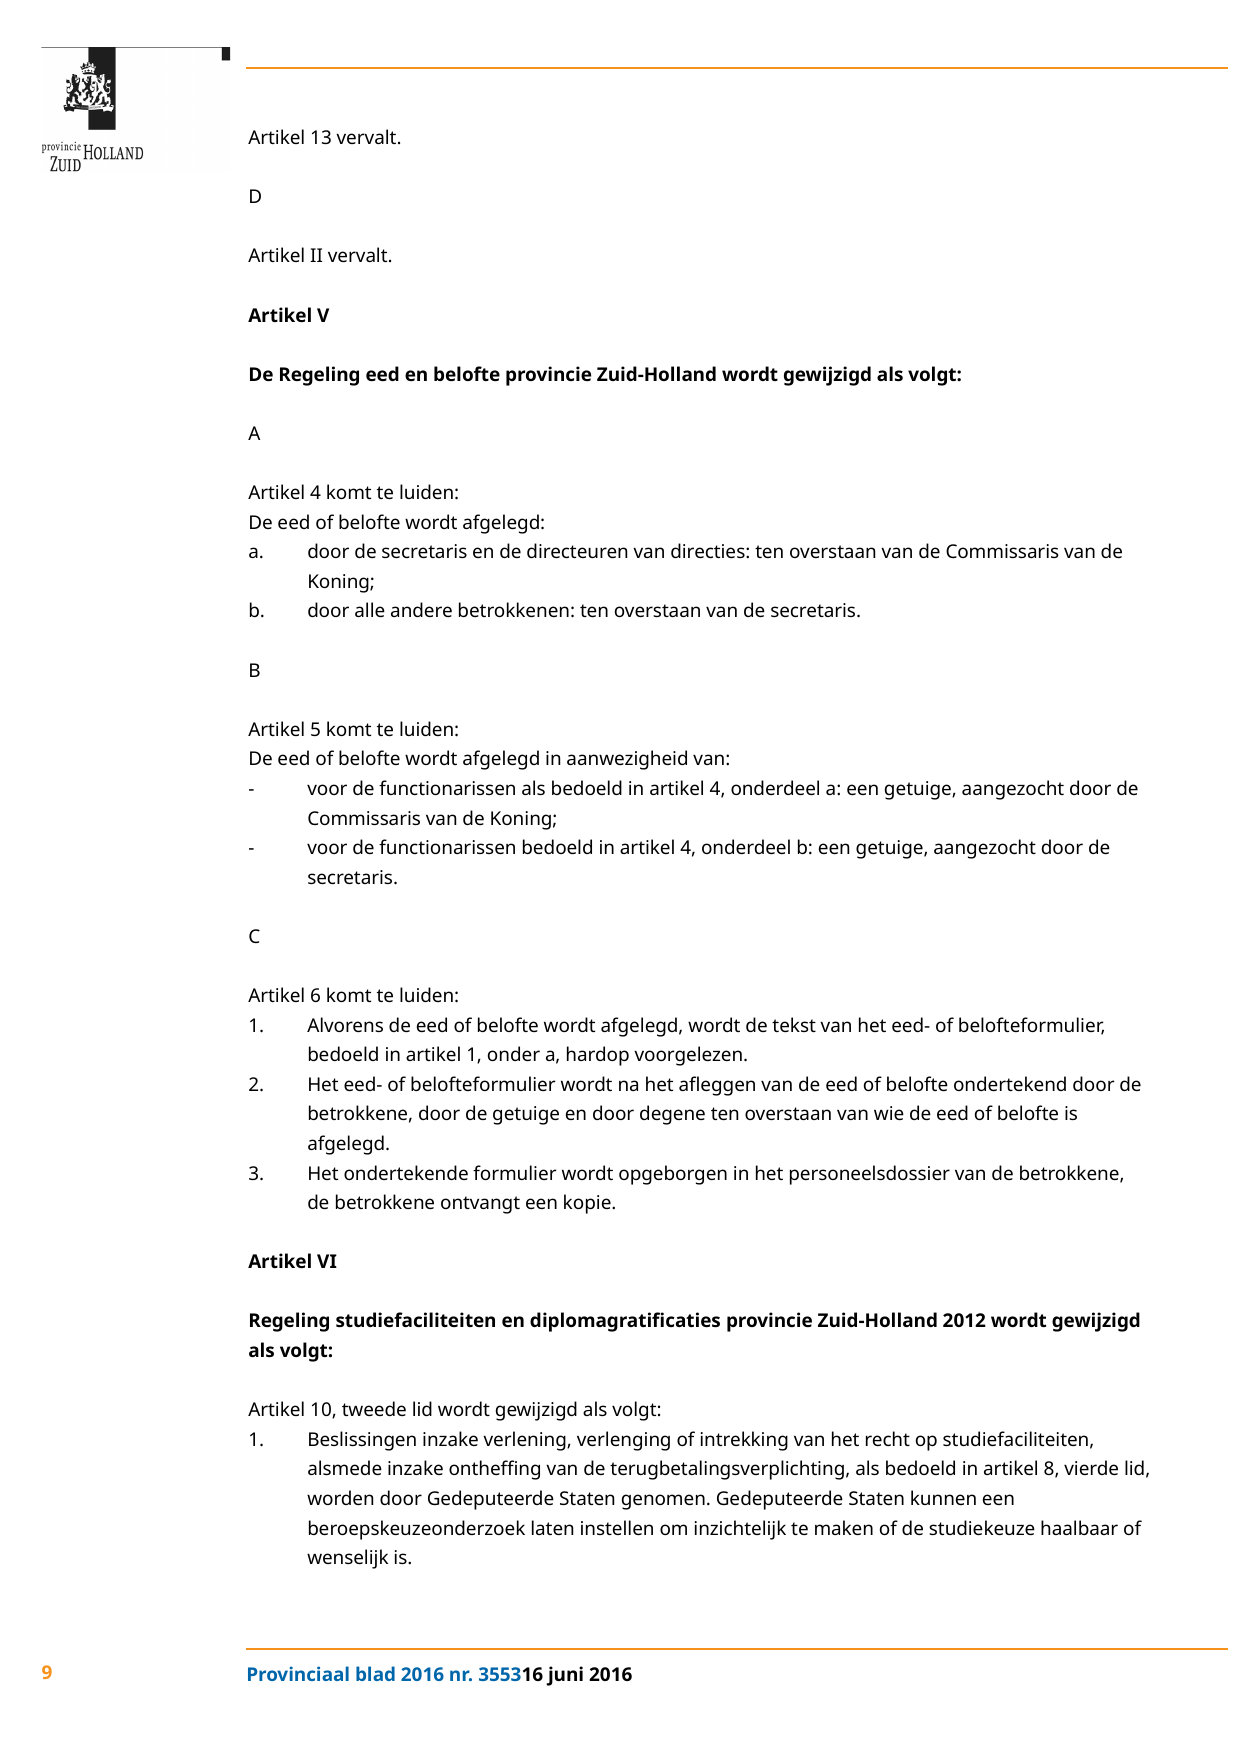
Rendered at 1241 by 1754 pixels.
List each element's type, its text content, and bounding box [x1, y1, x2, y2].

list Het eed- of belofteformulier wordt na het afleggen van de eed of belofte ondertekend door de betrokkene, door de getuige en door degene ten overstaan van wie de eed of belofte is afgelegd. [248, 1071, 1152, 1156]
text De eed of belofte wordt afgelegd in aanwezigheid van: [248, 746, 1152, 771]
list voor de functionarissen als bedoeld in artikel 4, onderdeel a: een getuige, aangezocht door de Commissaris van de Koning; [248, 775, 1152, 831]
text Artikel 5 komt te luiden: [248, 716, 1152, 742]
text Regeling studiefaciliteiten en diplomagratificaties provincie Zuid-Holland 2012 wordt gewijzigd als volgt: [248, 1308, 1152, 1363]
text De eed of belofte wordt afgelegd: [248, 509, 1152, 535]
text Artikel 4 komt te luiden: [248, 479, 1152, 505]
text B [248, 657, 1152, 683]
text Artikel II vervalt. [248, 243, 1152, 268]
text Artikel 13 vervalt. [248, 124, 1152, 150]
list Beslissingen inzake verlening, verlenging of intrekking van het recht op studiefaciliteiten, alsmede inzake ontheffing van de terugbetalingsverplichting, als bedoeld in artikel 8, vierde lid, worden door Gedeputeerde Staten genomen. Gedeputeerde Staten kunnen een beroepskeuzeonderzoek laten instellen om inzichtelijk te maken of de studiekeuze haalbaar of wenselijk is. [248, 1426, 1152, 1570]
text Artikel 6 komt te luiden: [248, 982, 1152, 1008]
text D [248, 183, 1152, 209]
list Alvorens de eed of belofte wordt afgelegd, wordt de tekst van het eed- of belofteformulier, bedoeld in artikel 1, onder a, hardop voorgelezen. [248, 1012, 1152, 1067]
text Artikel VI [248, 1248, 1152, 1274]
list door de secretaris en de directeuren van directies: ten overstaan van de Commissaris van de Koning; [248, 538, 1152, 594]
text De Regeling eed en belofte provincie Zuid-Holland wordt gewijzigd als volgt: [248, 361, 1152, 387]
list door alle andere betrokkenen: ten overstaan van de secretaris. [248, 598, 1152, 623]
text A [248, 420, 1152, 446]
picture [41, 47, 231, 172]
list voor de functionarissen bedoeld in artikel 4, onderdeel b: een getuige, aangezocht door de secretaris. [248, 834, 1152, 890]
text Artikel V [248, 302, 1152, 328]
text C [248, 923, 1152, 949]
list Het ondertekende formulier wordt opgeborgen in het personeelsdossier van de betrokkene, de betrokkene ontvangt een kopie. [248, 1160, 1152, 1215]
text Artikel 10, tweede lid wordt gewijzigd als volgt: [248, 1396, 1152, 1422]
